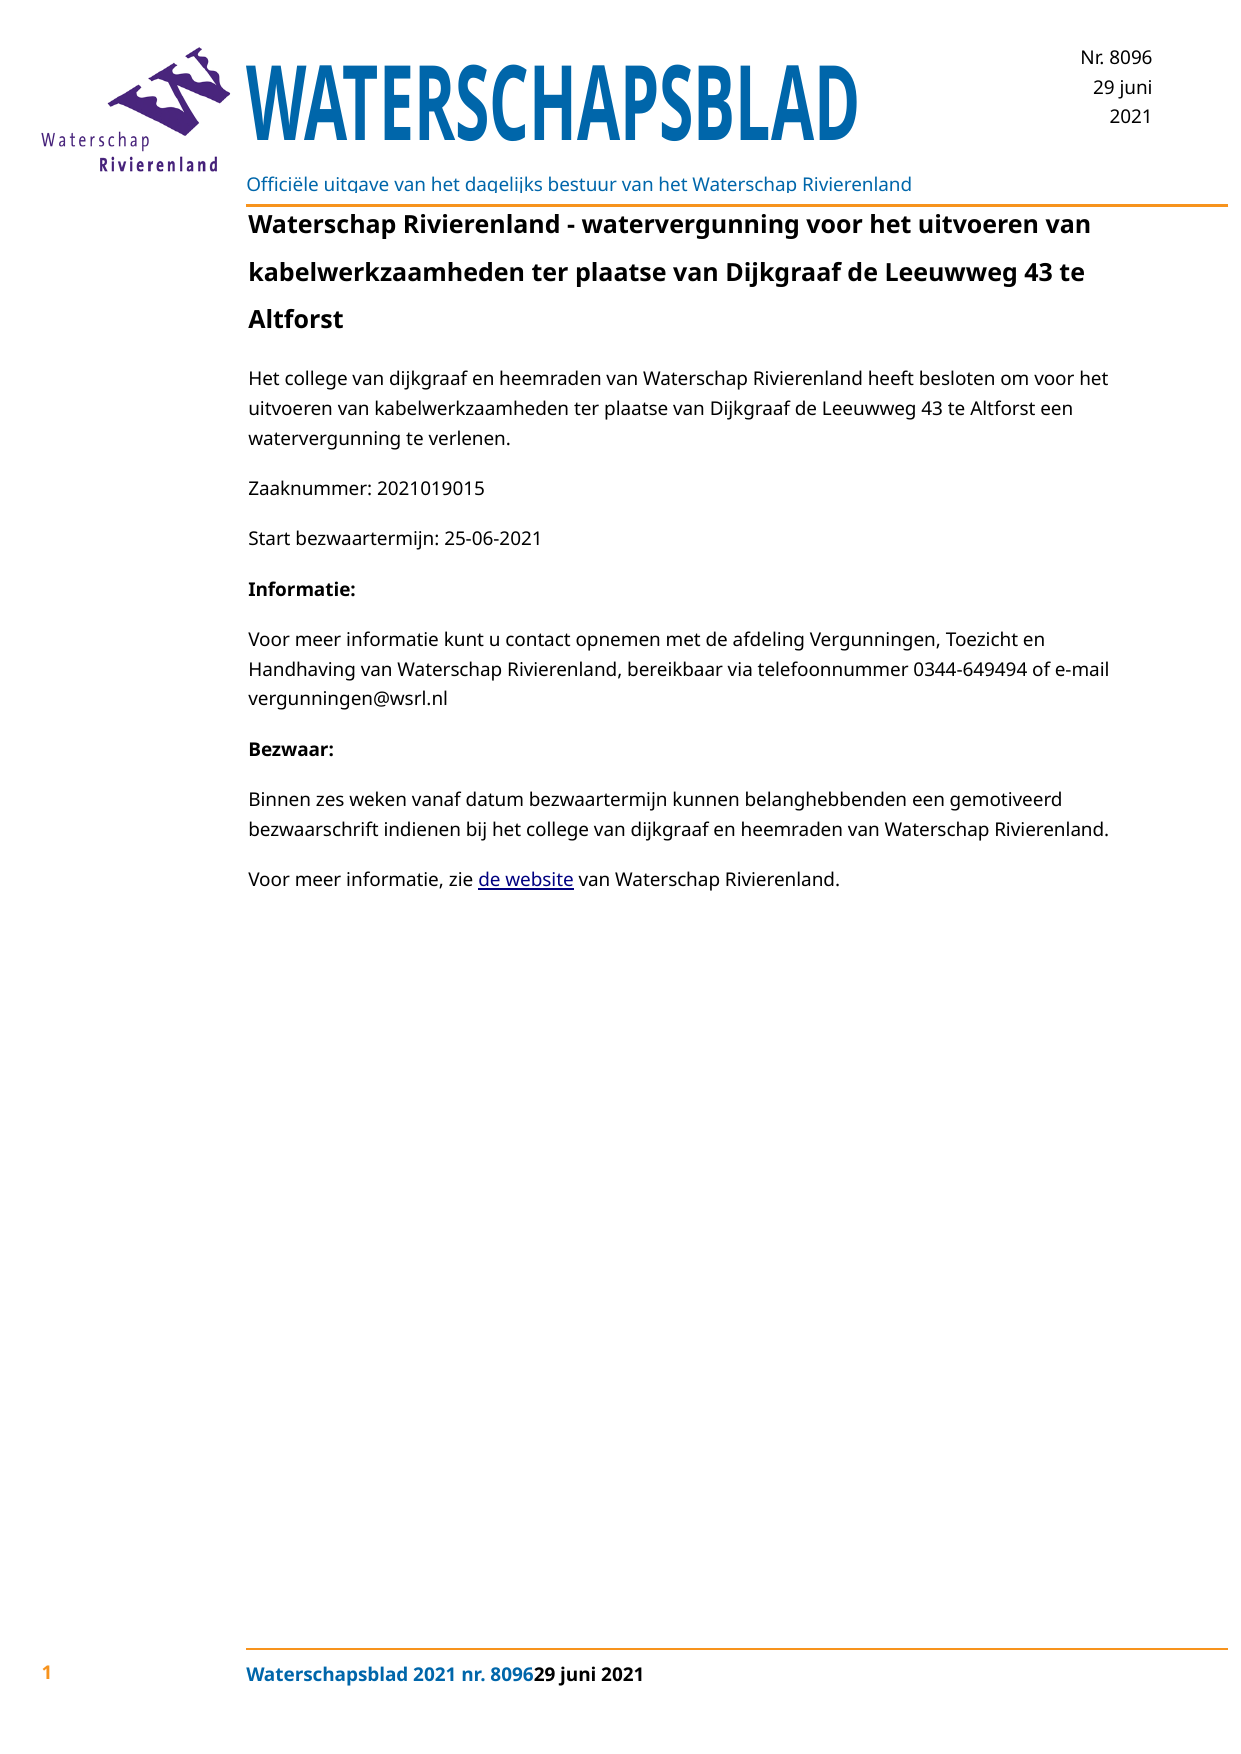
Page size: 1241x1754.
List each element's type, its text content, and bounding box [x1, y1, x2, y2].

text Binnen zes weken vanaf datum bezwaartermijn kunnen belanghebbenden een gemotiveerd bezwaarschrift indienen bij het college van dijkgraaf en heemraden van Waterschap Rivierenland. [248, 786, 1152, 842]
text Waterschap Rivierenland - watervergunning voor het uitvoeren van kabelwerkzaamheden ter plaatse van Dijkgraaf de Leeuwweg 43 te Altforst [248, 207, 1152, 336]
text Informatie: [248, 576, 1152, 602]
text Voor meer informatie kunt u contact opnemen met de afdeling Vergunningen, Toezicht en Handhaving van Waterschap Rivierenland, bereikbaar via telefoonnummer 0344-649494 of e-mail vergunningen@wsrl.nl [248, 626, 1152, 711]
text Zaaknummer: 2021019015 [248, 475, 1152, 501]
picture [41, 47, 231, 172]
text Bezwaar: [248, 736, 1152, 762]
text Start bezwaartermijn: 25-06-2021 [248, 526, 1152, 551]
text Het college van dijkgraaf en heemraden van Waterschap Rivierenland heeft besloten om voor het uitvoeren van kabelwerkzaamheden ter plaatse van Dijkgraaf de Leeuwweg 43 te Altforst een watervergunning te verlenen. [248, 366, 1152, 450]
text Voor meer informatie, zie de website van Waterschap Rivierenland. [248, 866, 1152, 892]
